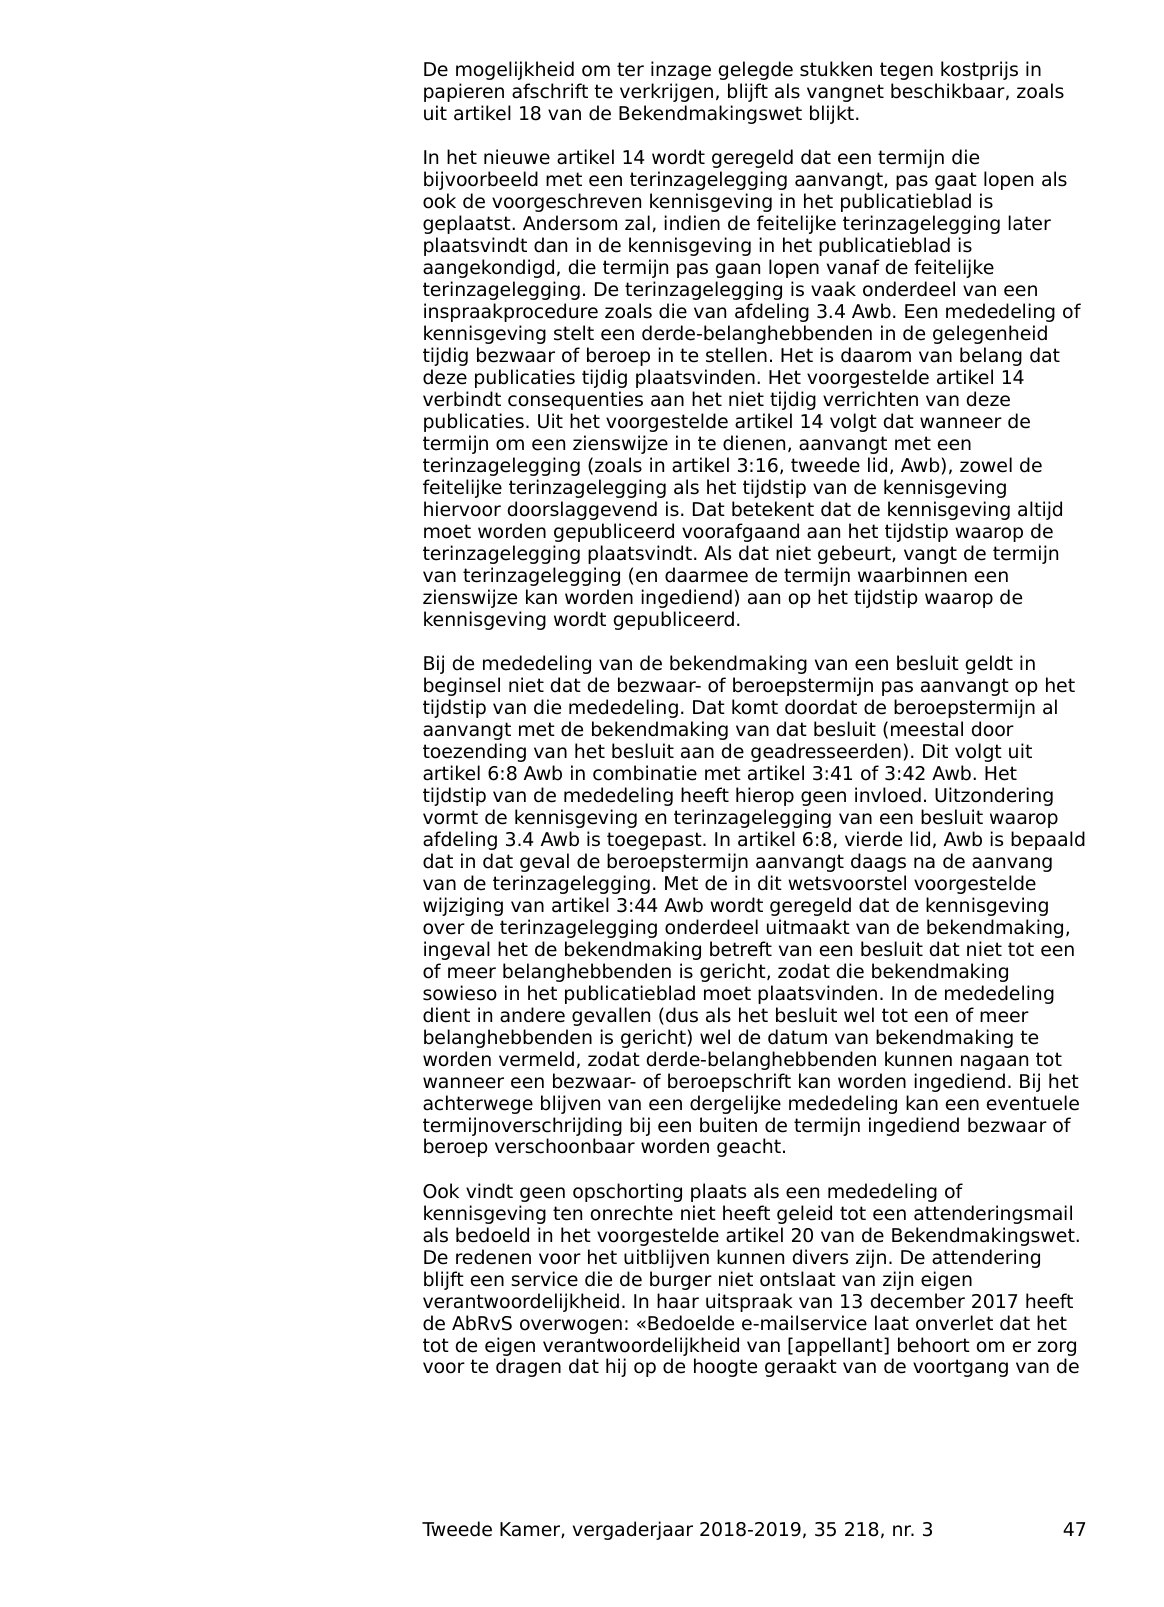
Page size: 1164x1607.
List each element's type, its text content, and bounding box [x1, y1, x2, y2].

text De mogelijkheid om ter inzage gelegde stukken tegen kostprijs in papieren afschrift te verkrijgen, blijft als vangnet beschikbaar, zoals uit artikel 18 van de Bekendmakingswet blijkt. [422, 59, 1087, 125]
text Bij de mededeling van de bekendmaking van een besluit geldt in beginsel niet dat de bezwaar- of beroepstermijn pas aanvangt op het tijdstip van die mededeling. Dat komt doordat de beroepstermijn al aanvangt met de bekendmaking van dat besluit (meestal door toezending van het besluit aan de geadresseerden). Dit volgt uit artikel 6:8 Awb in combinatie met artikel 3:41 of 3:42 Awb. Het tijdstip van de mededeling heeft hierop geen invloed. Uitzondering vormt de kennisgeving en terinzagelegging van een besluit waarop afdeling 3.4 Awb is toegepast. In artikel 6:8, vierde lid, Awb is bepaald dat in dat geval de beroepstermijn aanvangt daags na de aanvang van de terinzagelegging. Met de in dit wetsvoorstel voorgestelde wijziging van artikel 3:44 Awb wordt geregeld dat de kennisgeving over de terinzagelegging onderdeel uitmaakt van de bekendmaking, ingeval het de bekendmaking betreft van een besluit dat niet tot een of meer belanghebbenden is gericht, zodat die bekendmaking sowieso in het publicatieblad moet plaatsvinden. In de mededeling dient in andere gevallen (dus als het besluit wel tot een of meer belanghebbenden is gericht) wel de datum van bekendmaking te worden vermeld, zodat derde-belanghebbenden kunnen nagaan tot wanneer een bezwaar- of beroepschrift kan worden ingediend. Bij het achterwege blijven van een dergelijke mededeling kan een eventuele termijnoverschrijding bij een buiten de termijn ingediend bezwaar of beroep verschoonbaar worden geacht. [422, 653, 1087, 1158]
text Ook vindt geen opschorting plaats als een mededeling of kennisgeving ten onrechte niet heeft geleid tot een attenderingsmail als bedoeld in het voorgestelde artikel 20 van de Bekendmakingswet. De redenen voor het uitblijven kunnen divers zijn. De attendering blijft een service die de burger niet ontslaat van zijn eigen verantwoordelijkheid. In haar uitspraak van 13 december 2017 heeft de AbRvS overwogen: «Bedoelde e-mailservice laat onverlet dat het tot de eigen verantwoordelijkheid van [appellant] behoort om er zorg voor te dragen dat hij op de hoogte geraakt van de voortgang van de [422, 1181, 1087, 1378]
text In het nieuwe artikel 14 wordt geregeld dat een termijn die bijvoorbeeld met een terinzagelegging aanvangt, pas gaat lopen als ook de voorgeschreven kennisgeving in het publicatieblad is geplaatst. Andersom zal, indien de feitelijke terinzagelegging later plaatsvindt dan in de kennisgeving in het publicatieblad is aangekondigd, die termijn pas gaan lopen vanaf de feitelijke terinzagelegging. De terinzagelegging is vaak onderdeel van een inspraakprocedure zoals die van afdeling 3.4 Awb. Een mededeling of kennisgeving stelt een derde-belanghebbenden in de gelegenheid tijdig bezwaar of beroep in te stellen. Het is daarom van belang dat deze publicaties tijdig plaatsvinden. Het voorgestelde artikel 14 verbindt consequenties aan het niet tijdig verrichten van deze publicaties. Uit het voorgestelde artikel 14 volgt dat wanneer de termijn om een zienswijze in te dienen, aanvangt met een terinzagelegging (zoals in artikel 3:16, tweede lid, Awb), zowel de feitelijke terinzagelegging als het tijdstip van de kennisgeving hiervoor doorslaggevend is. Dat betekent dat de kennisgeving altijd moet worden gepubliceerd voorafgaand aan het tijdstip waarop de terinzagelegging plaatsvindt. Als dat niet gebeurt, vangt de termijn van terinzagelegging (en daarmee de termijn waarbinnen een zienswijze kan worden ingediend) aan op het tijdstip waarop de kennisgeving wordt gepubliceerd. [422, 147, 1087, 631]
